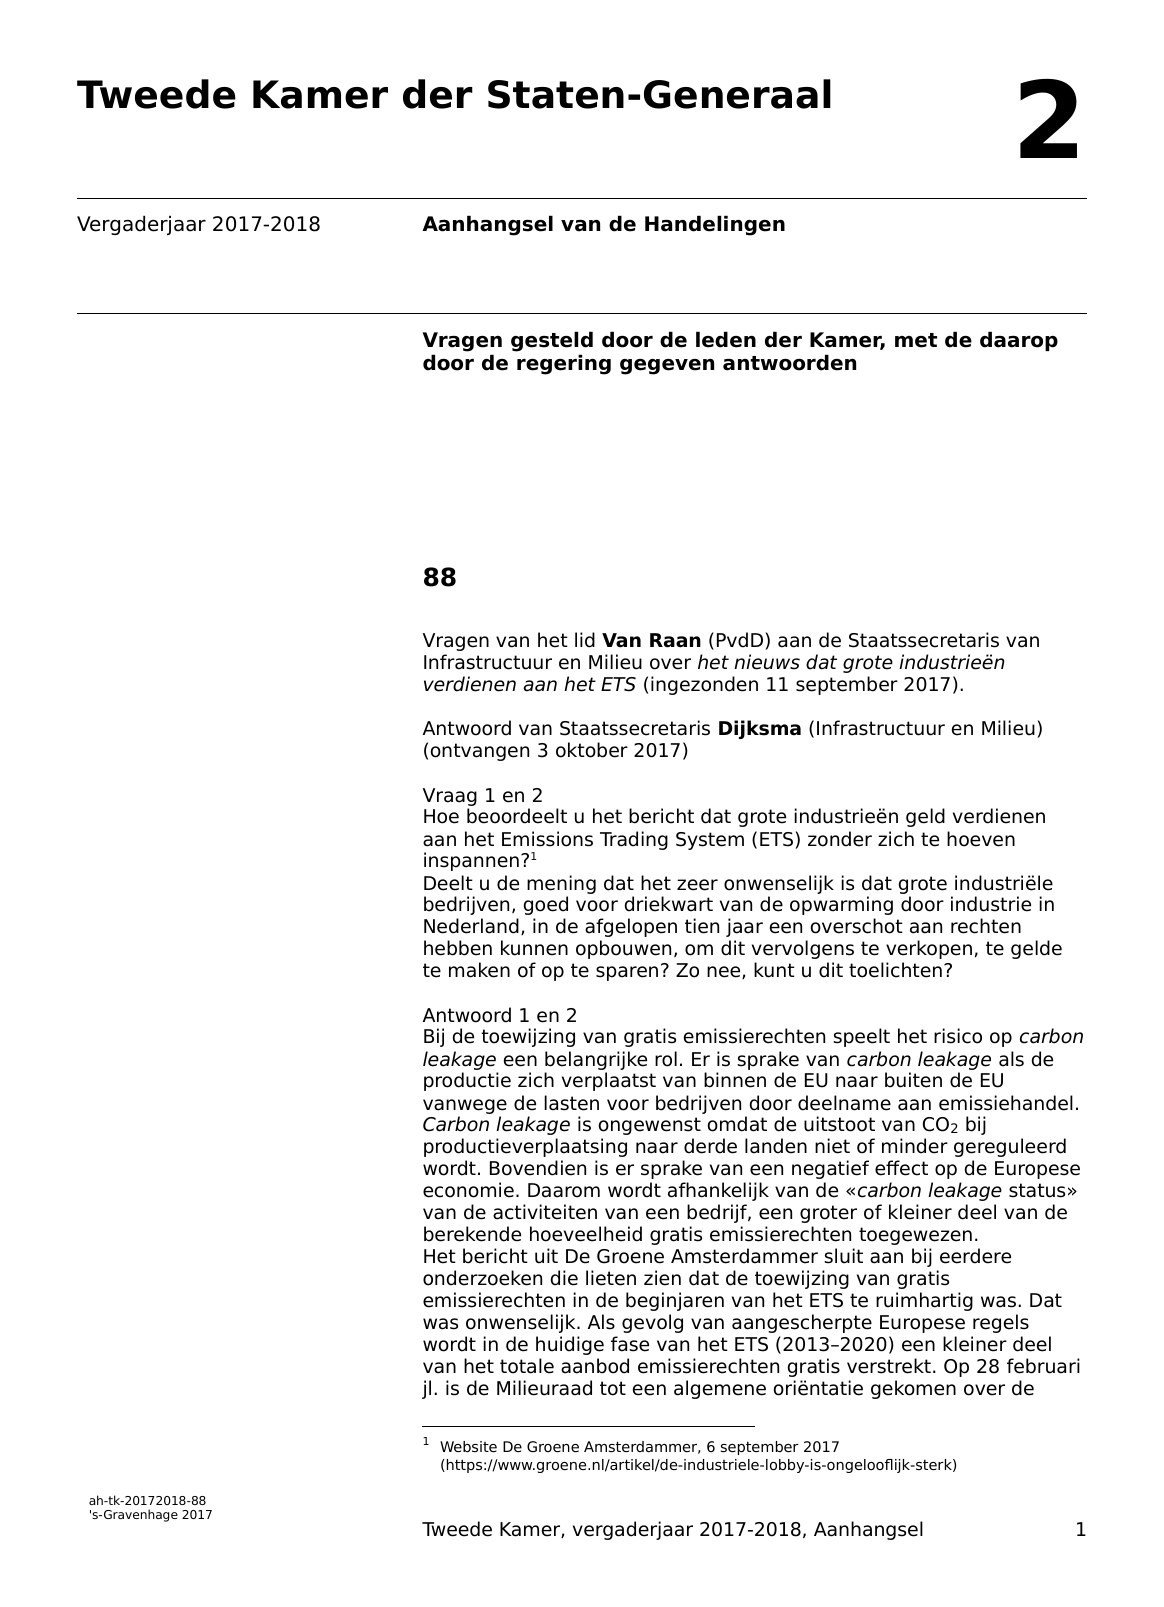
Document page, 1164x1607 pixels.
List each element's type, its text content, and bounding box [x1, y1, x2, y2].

table_cell Vragen gesteld door de leden der Kamer, met de daarop door de regering gegeven antwoorden [422, 314, 1087, 375]
text ah-tk-20172018-88 [88, 1494, 323, 1508]
text Vragen van het lid Van Raan (PvdD) aan de Staatssecretaris van Infrastructuur en Milieu over het nieuws dat grote industrieën verdienen aan het ETS (ingezonden 11 september 2017). [422, 630, 1087, 696]
table_header 2 [886, 59, 1087, 198]
text Vraag 1 en 2 [422, 784, 1087, 806]
text Het bericht uit De Groene Amsterdammer sluit aan bij eerdere onderzoeken die lieten zien dat de toewijzing van gratis emissierechten in de beginjaren van het ETS te ruimhartig was. Dat was onwenselijk. Als gevolg van aangescherpte Europese regels wordt in de huidige fase van het ETS (2013–2020) een kleiner deel van het totale aanbod emissierechten gratis verstrekt. Op 28 februari jl. is de Milieuraad tot een algemene oriëntatie gekomen over de [422, 1246, 1087, 1400]
text Deelt u de mening dat het zeer onwenselijk is dat grote industriële bedrijven, goed voor driekwart van de opwarming door industrie in Nederland, in de afgelopen tien jaar een overschot aan rechten hebben kunnen opbouwen, om dit vervolgens te verkopen, te gelde te maken of op te sparen? Zo nee, kunt u dit toelichten? [422, 872, 1087, 982]
text Hoe beoordeelt u het bericht dat grote industrieën geld verdienen aan het Emissions Trading System (ETS) zonder zich te hoeven inspannen? [422, 806, 1087, 872]
text Antwoord 1 en 2 [422, 1004, 1087, 1026]
table_header Tweede Kamer der Staten-Generaal [77, 59, 886, 198]
text 88 [422, 563, 1087, 592]
table_cell Vergaderjaar 2017-2018 [77, 199, 422, 313]
table_cell [77, 314, 422, 375]
text Website De Groene Amsterdammer, 6 september 2017 (https://www.groene.nl/artikel/de-industriele-lobby-is-ongelooflijk-sterk) [422, 1435, 1087, 1474]
text Antwoord van Staatssecretaris Dijksma (Infrastructuur en Milieu) (ontvangen 3 oktober 2017) [422, 718, 1087, 762]
text Bij de toewijzing van gratis emissierechten speelt het risico op carbon leakage een belangrijke rol. Er is sprake van carbon leakage als de productie zich verplaatst van binnen de EU naar buiten de EU vanwege de lasten voor bedrijven door deelname aan emissiehandel. Carbon leakage is ongewenst omdat de uitstoot van CO2 bij productieverplaatsing naar derde landen niet of minder gereguleerd wordt. Bovendien is er sprake van een negatief effect op de Europese economie. Daarom wordt afhankelijk van de «carbon leakage status» van de activiteiten van een bedrijf, een groter of kleiner deel van de berekende hoeveelheid gratis emissierechten toegewezen. [422, 1026, 1087, 1246]
text 's-Gravenhage 2017 [88, 1508, 323, 1522]
table_cell Aanhangsel van de Handelingen [422, 199, 1087, 313]
